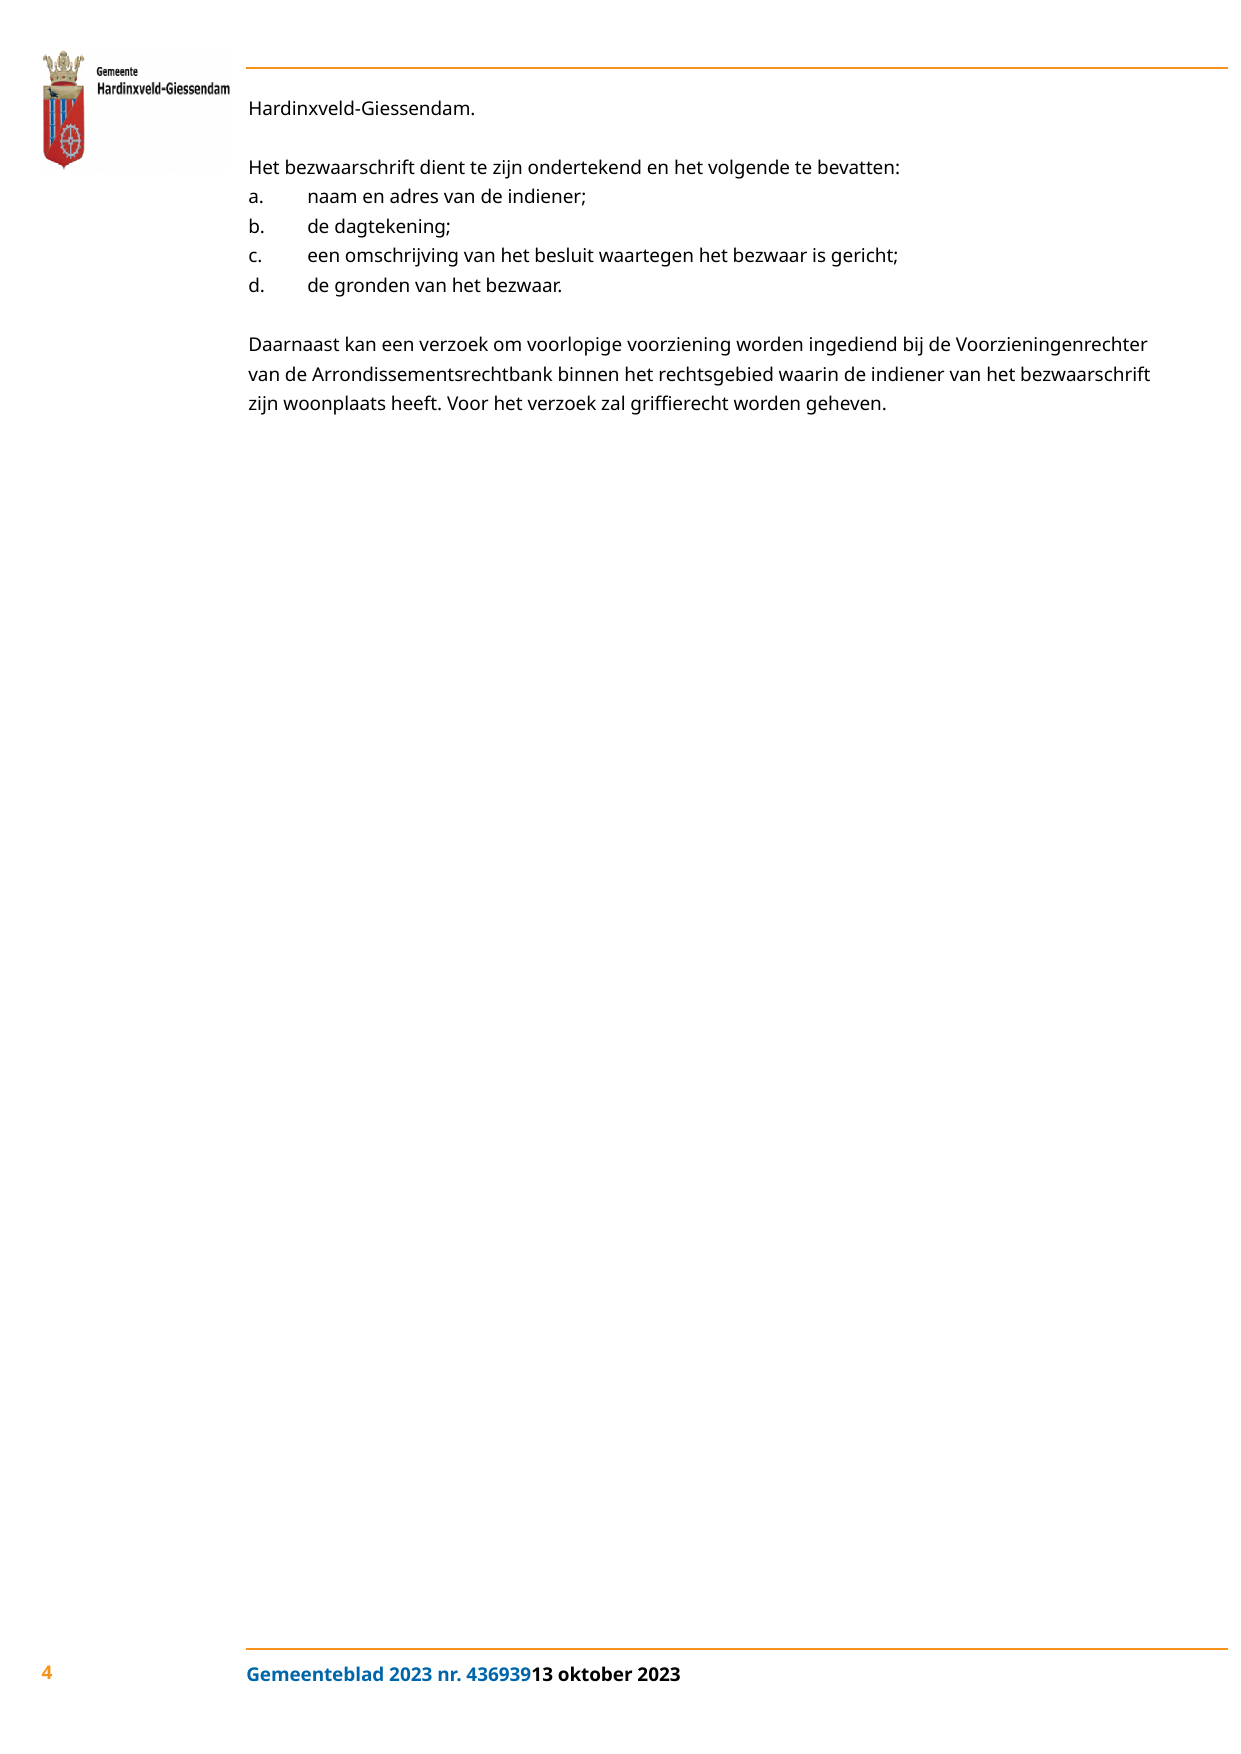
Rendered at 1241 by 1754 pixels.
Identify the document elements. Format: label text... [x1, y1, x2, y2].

text Het bezwaarschrift dient te zijn ondertekend en het volgende te bevatten: [248, 154, 1152, 180]
list een omschrijving van het besluit waartegen het bezwaar is gericht; [248, 243, 1152, 268]
list de dagtekening; [248, 213, 1152, 239]
list naam en adres van de indiener; [248, 183, 1152, 209]
text Hardinxveld-Giessendam. [248, 95, 1152, 121]
list de gronden van het bezwaar. [248, 272, 1152, 298]
text Daarnaast kan een verzoek om voorlopige voorziening worden ingediend bij de Voorzieningenrechter van de Arrondissementsrechtbank binnen het rechtsgebied waarin de indiener van het bezwaarschrift zijn woonplaats heeft. Voor het verzoek zal griffierecht worden geheven. [248, 331, 1152, 416]
picture [41, 47, 231, 172]
